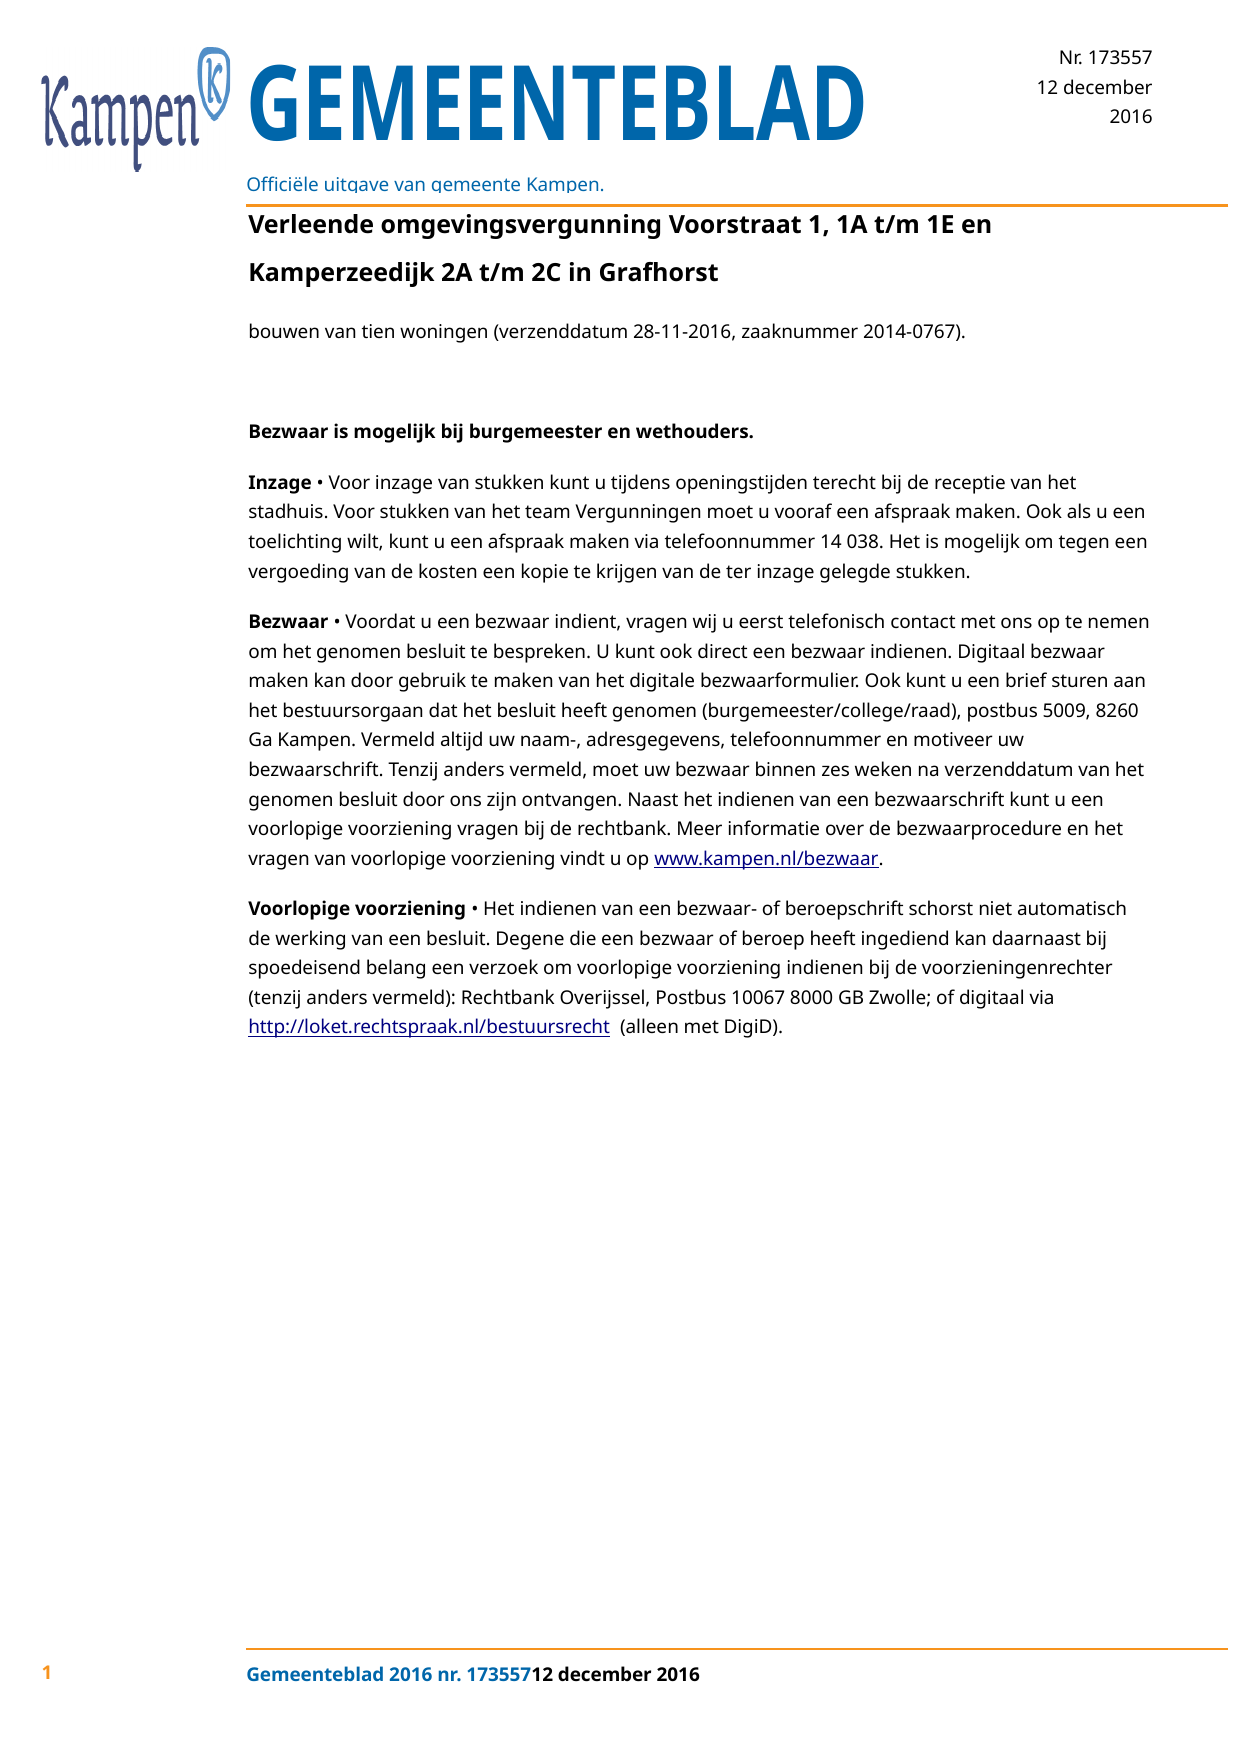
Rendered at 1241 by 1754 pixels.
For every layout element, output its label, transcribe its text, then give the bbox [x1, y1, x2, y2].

text Voorlopige voorziening • Het indienen van een bezwaar- of beroepschrift schorst niet automatisch de werking van een besluit. Degene die een bezwaar of beroep heeft ingediend kan daarnaast bij spoedeisend belang een verzoek om voorlopige voorziening indienen bij de voorzieningenrechter (tenzij anders vermeld): Rechtbank Overijssel, Postbus 10067 8000 GB Zwolle; of digitaal via http://loket.rechtspraak.nl/bestuursrecht (alleen met DigiD). [248, 895, 1152, 1039]
text bouwen van tien woningen (verzenddatum 28-11-2016, zaaknummer 2014-0767). [248, 318, 1152, 344]
text Verleende omgevingsvergunning Voorstraat 1, 1A t/m 1E en Kamperzeedijk 2A t/m 2C in Grafhorst [248, 207, 1152, 288]
text Bezwaar is mogelijk bij burgemeester en wethouders. [248, 419, 1152, 444]
picture [41, 47, 231, 172]
text Inzage • Voor inzage van stukken kunt u tijdens openingstijden terecht bij de receptie van het stadhuis. Voor stukken van het team Vergunningen moet u vooraf een afspraak maken. Ook als u een toelichting wilt, kunt u een afspraak maken via telefoonnummer 14 038. Het is mogelijk om tegen een vergoeding van de kosten een kopie te krijgen van de ter inzage gelegde stukken. [248, 469, 1152, 584]
text Bezwaar • Voordat u een bezwaar indient, vragen wij u eerst telefonisch contact met ons op te nemen om het genomen besluit te bespreken. U kunt ook direct een bezwaar indienen. Digitaal bezwaar maken kan door gebruik te maken van het digitale bezwaarformulier. Ook kunt u een brief sturen aan het bestuursorgaan dat het besluit heeft genomen (burgemeester/college/raad), postbus 5009, 8260 Ga Kampen. Vermeld altijd uw naam-, adresgegevens, telefoonnummer en motiveer uw bezwaarschrift. Tenzij anders vermeld, moet uw bezwaar binnen zes weken na verzenddatum van het genomen besluit door ons zijn ontvangen. Naast het indienen van een bezwaarschrift kunt u een voorlopige voorziening vragen bij de rechtbank. Meer informatie over de bezwaarprocedure en het vragen van voorlopige voorziening vindt u op www.kampen.nl/bezwaar. [248, 608, 1152, 871]
